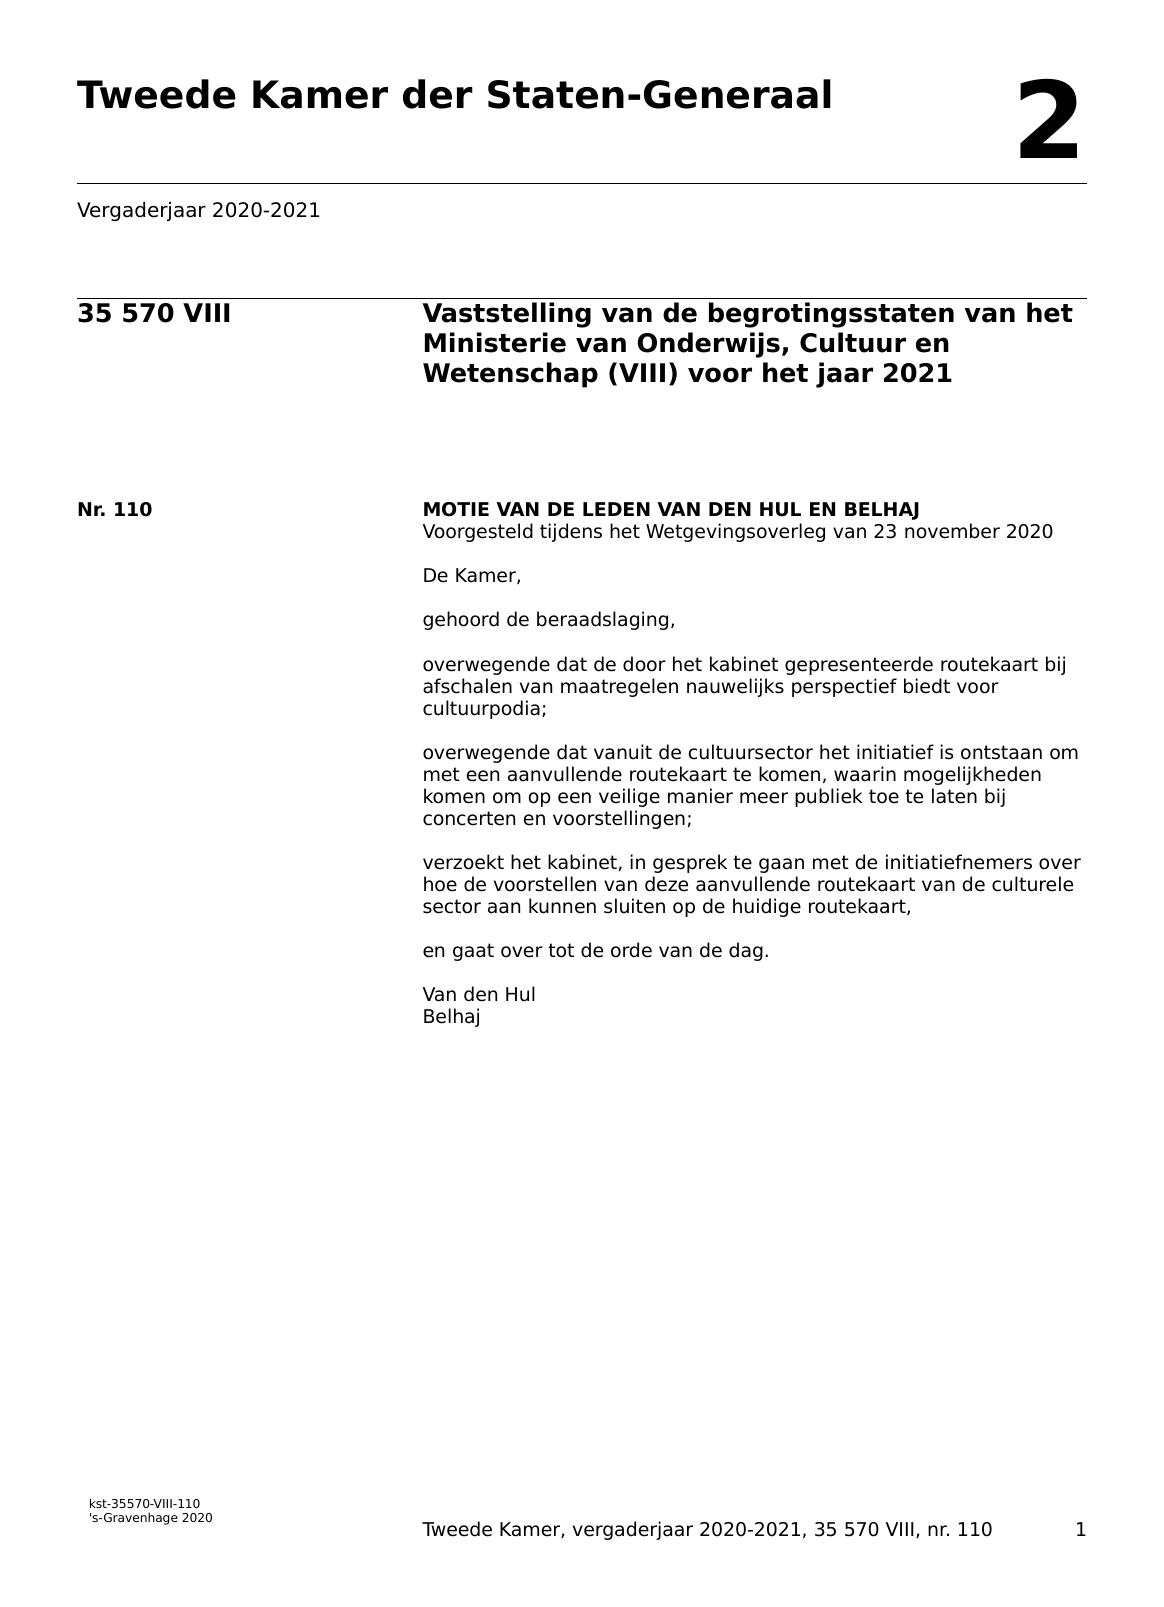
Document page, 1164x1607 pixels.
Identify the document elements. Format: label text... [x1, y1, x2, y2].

subtitle Nr. 110 MOTIE VAN DE LEDEN VAN DEN HUL EN BELHAJ [77, 499, 1087, 521]
text De Kamer, [422, 565, 1087, 587]
table_header Tweede Kamer der Staten-Generaal [77, 59, 886, 183]
text kst-35570-VIII-110 [88, 1497, 323, 1511]
text Belhaj [422, 1006, 1087, 1028]
text overwegende dat vanuit de cultuursector het initiatief is ontstaan om met een aanvullende routekaart te komen, waarin mogelijkheden komen om op een veilige manier meer publiek toe te laten bij concerten en voorstellingen; [422, 742, 1087, 829]
table_header 2 [886, 59, 1087, 183]
text Van den Hul [422, 984, 1087, 1006]
text 's-Gravenhage 2020 [88, 1511, 323, 1525]
text verzoekt het kabinet, in gesprek te gaan met de initiatiefnemers over hoe de voorstellen van deze aanvullende routekaart van de culturele sector aan kunnen sluiten op de huidige routekaart, [422, 852, 1087, 918]
text Voorgesteld tijdens het Wetgevingsoverleg van 23 november 2020 [422, 521, 1087, 543]
text overwegende dat de door het kabinet gepresenteerde routekaart bij afschalen van maatregelen nauwelijks perspectief biedt voor cultuurpodia; [422, 653, 1087, 719]
subtitle 35 570 VIII Vaststelling van de begrotingsstaten van het Ministerie van Onderwijs, Cultuur en Wetenschap (VIII) voor het jaar 2021 [77, 299, 1087, 388]
text en gaat over tot de orde van de dag. [422, 940, 1087, 962]
table_cell Vergaderjaar 2020-2021 [77, 184, 1087, 298]
text gehoord de beraadslaging, [422, 609, 1087, 631]
